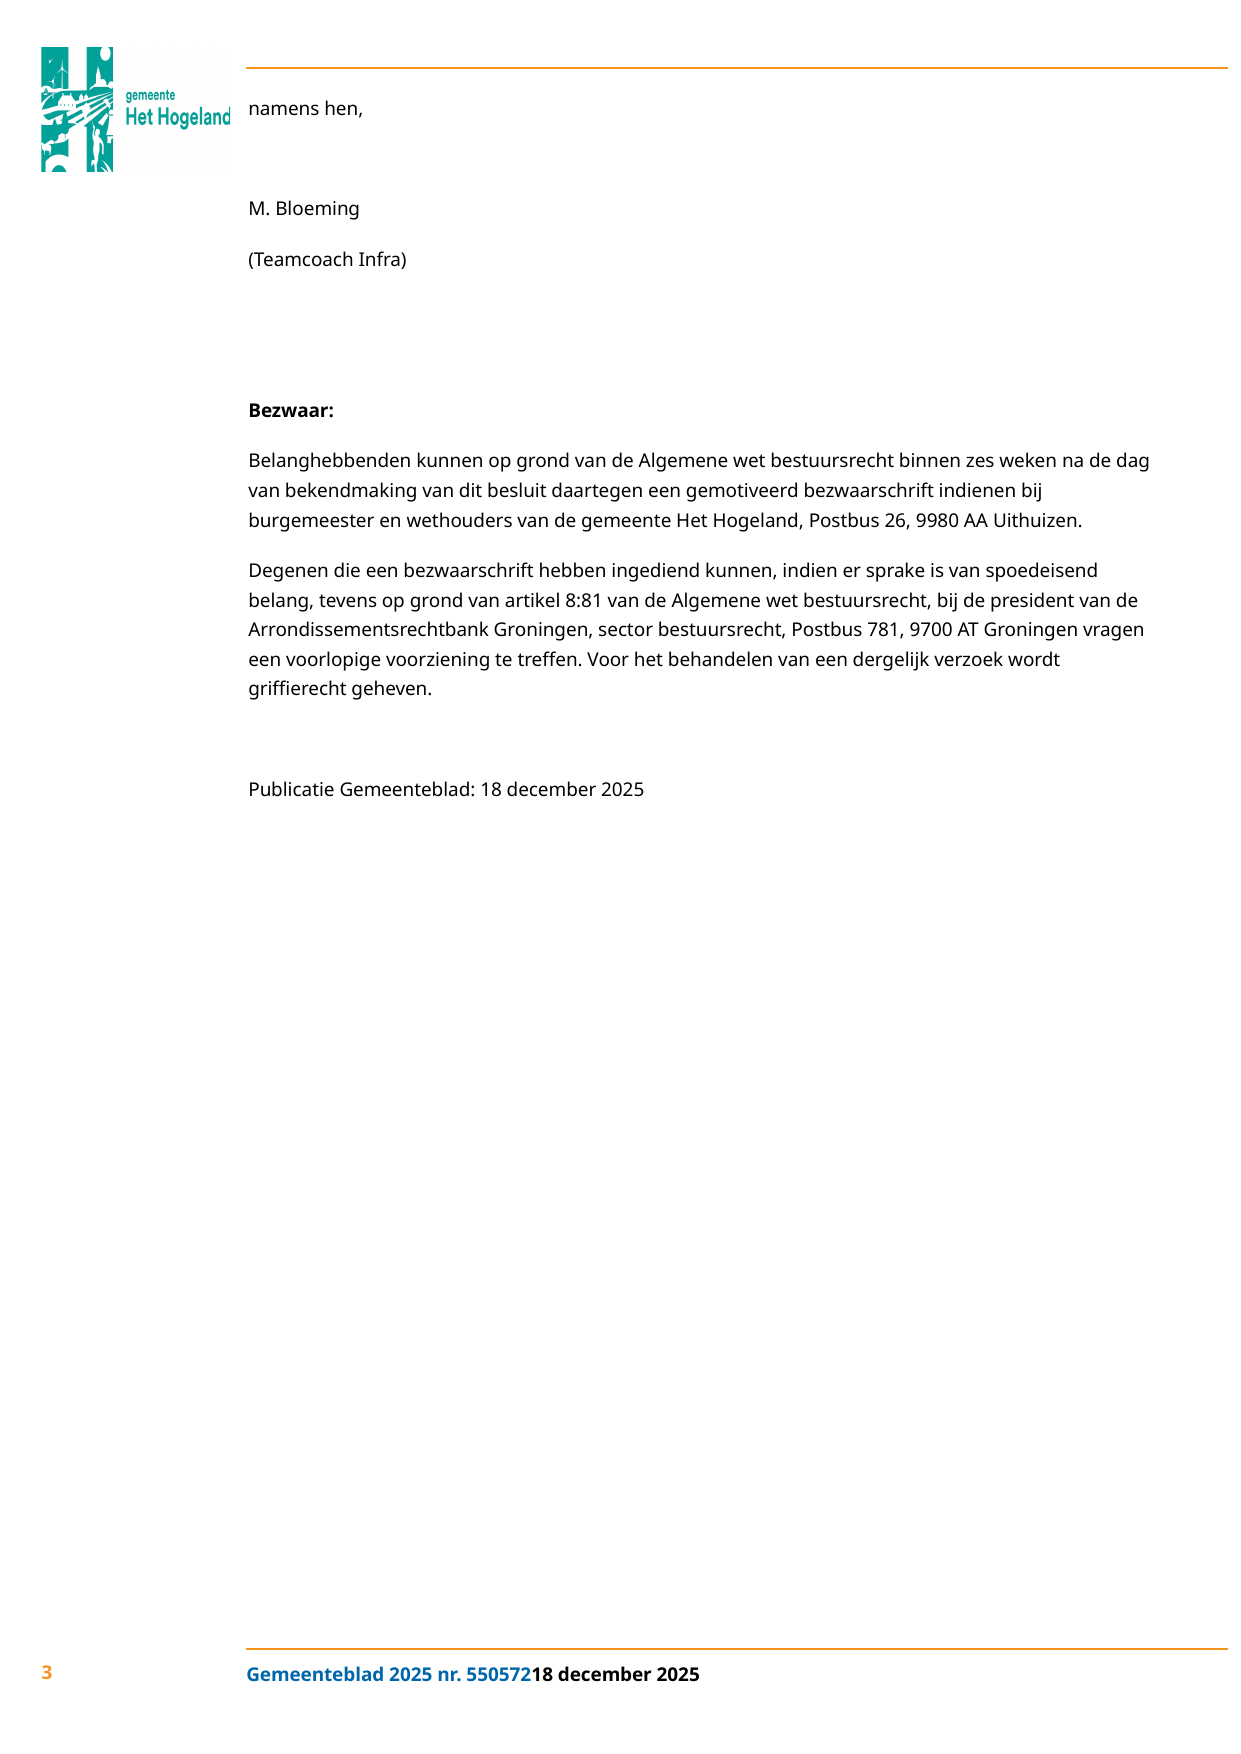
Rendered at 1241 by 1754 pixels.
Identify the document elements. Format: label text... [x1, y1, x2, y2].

text Belanghebbenden kunnen op grond van de Algemene wet bestuursrecht binnen zes weken na de dag van bekendmaking van dit besluit daartegen een gemotiveerd bezwaarschrift indienen bij burgemeester en wethouders van de gemeente Het Hogeland, Postbus 26, 9980 AA Uithuizen. [248, 448, 1152, 533]
picture [41, 47, 231, 172]
text namens hen, [248, 95, 1152, 121]
text Degenen die een bezwaarschrift hebben ingediend kunnen, indien er sprake is van spoedeisend belang, tevens op grond van artikel 8:81 van de Algemene wet bestuursrecht, bij de president van de Arrondissementsrechtbank Groningen, sector bestuursrecht, Postbus 781, 9700 AT Groningen vragen een voorlopige voorziening te treffen. Voor het behandelen van een dergelijk verzoek wordt griffierecht geheven. [248, 557, 1152, 701]
text (Teamcoach Infra) [248, 246, 1152, 272]
text M. Bloeming [248, 196, 1152, 221]
text Publicatie Gemeenteblad: 18 december 2025 [248, 776, 1152, 802]
text Bezwaar: [248, 397, 1152, 423]
